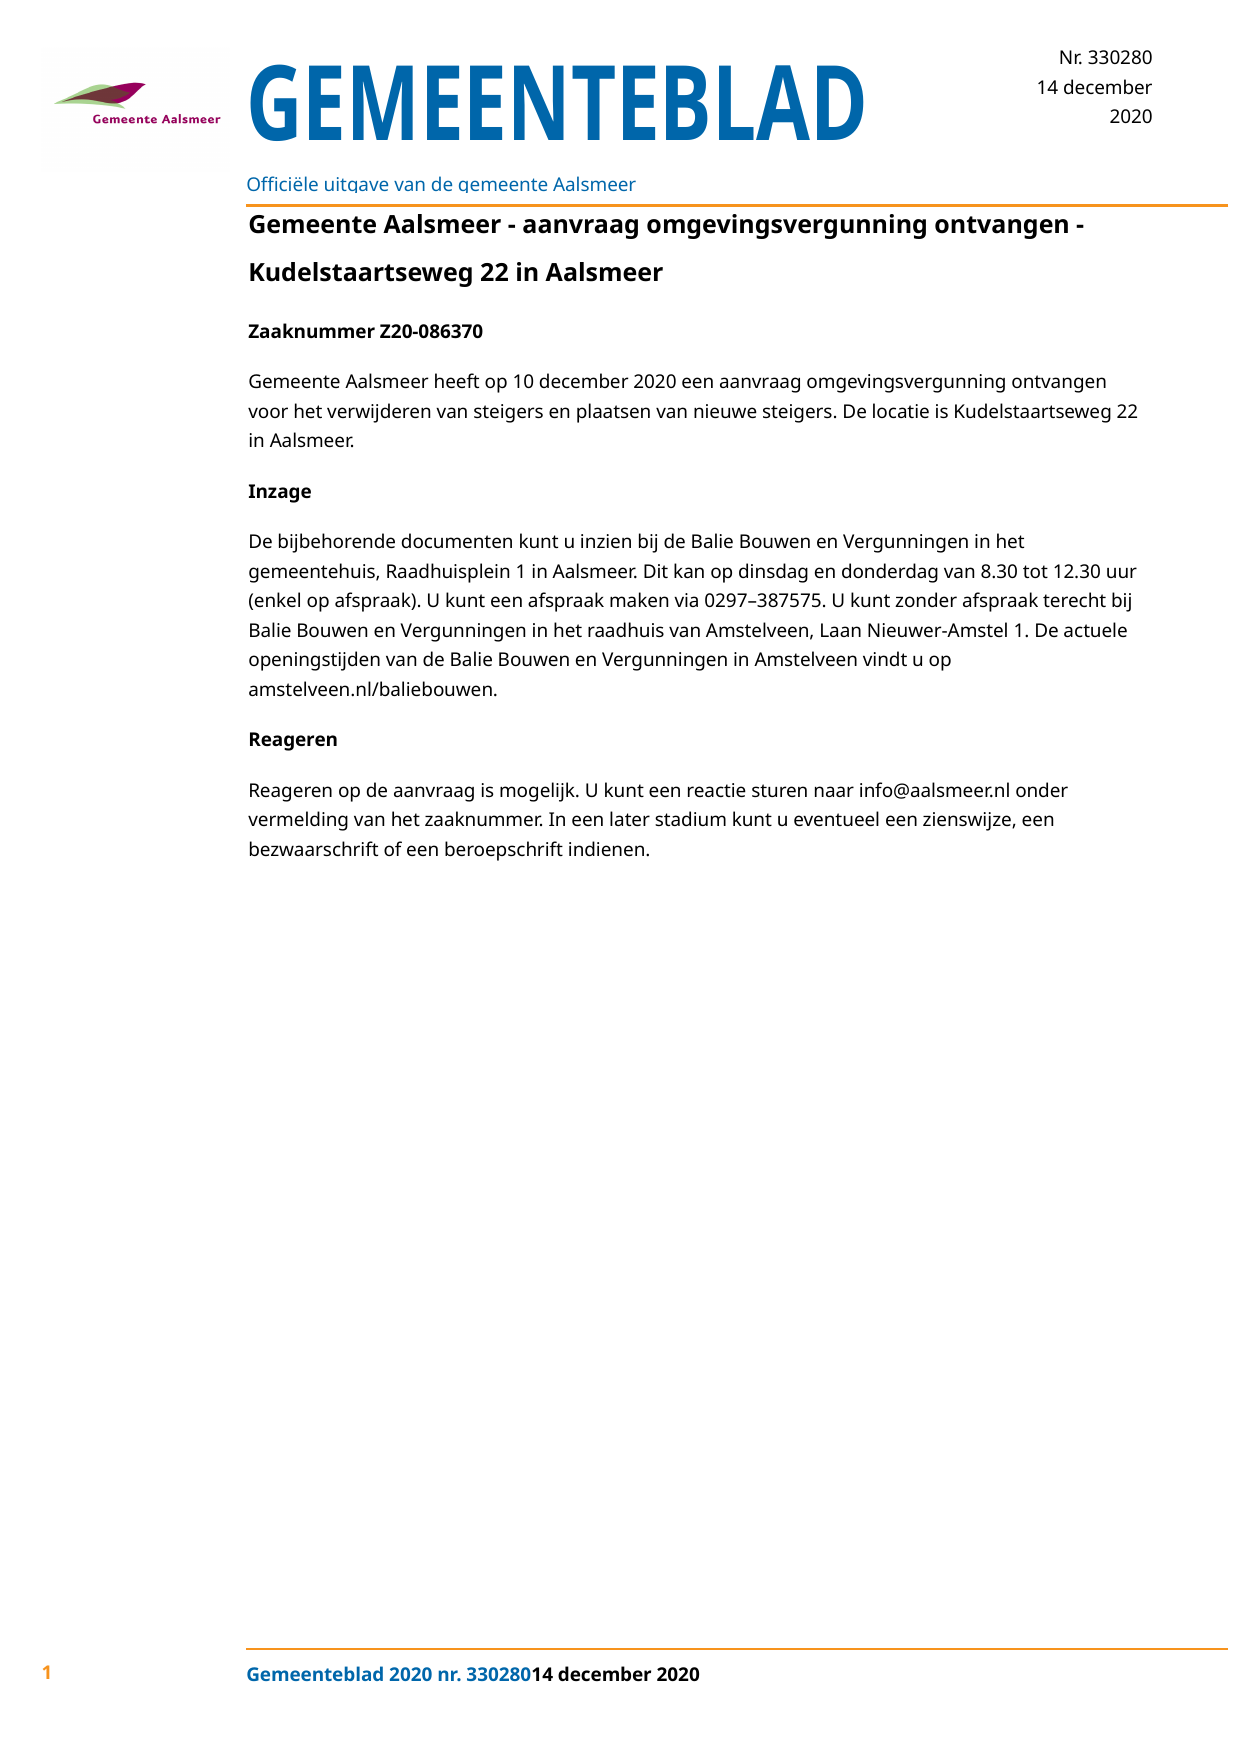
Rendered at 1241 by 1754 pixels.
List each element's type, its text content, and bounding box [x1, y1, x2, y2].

picture [41, 47, 231, 172]
text De bijbehorende documenten kunt u inzien bij de Balie Bouwen en Vergunningen in het gemeentehuis, Raadhuisplein 1 in Aalsmeer. Dit kan op dinsdag en donderdag van 8.30 tot 12.30 uur (enkel op afspraak). U kunt een afspraak maken via 0297–387575. U kunt zonder afspraak terecht bij Balie Bouwen en Vergunningen in het raadhuis van Amstelveen, Laan Nieuwer-Amstel 1. De actuele openingstijden van de Balie Bouwen en Vergunningen in Amstelveen vindt u op amstelveen.nl/baliebouwen. [248, 528, 1152, 702]
text Reageren [248, 727, 1152, 752]
text Zaaknummer Z20-086370 [248, 318, 1152, 344]
text Inzage [248, 478, 1152, 504]
text Gemeente Aalsmeer heeft op 10 december 2020 een aanvraag omgevingsvergunning ontvangen voor het verwijderen van steigers en plaatsen van nieuwe steigers. De locatie is Kudelstaartseweg 22 in Aalsmeer. [248, 368, 1152, 453]
text Gemeente Aalsmeer - aanvraag omgevingsvergunning ontvangen - Kudelstaartseweg 22 in Aalsmeer [248, 207, 1152, 288]
text Reageren op de aanvraag is mogelijk. U kunt een reactie sturen naar info@aalsmeer.nl onder vermelding van het zaaknummer. In een later stadium kunt u eventueel een zienswijze, een bezwaarschrift of een beroepschrift indienen. [248, 777, 1152, 862]
